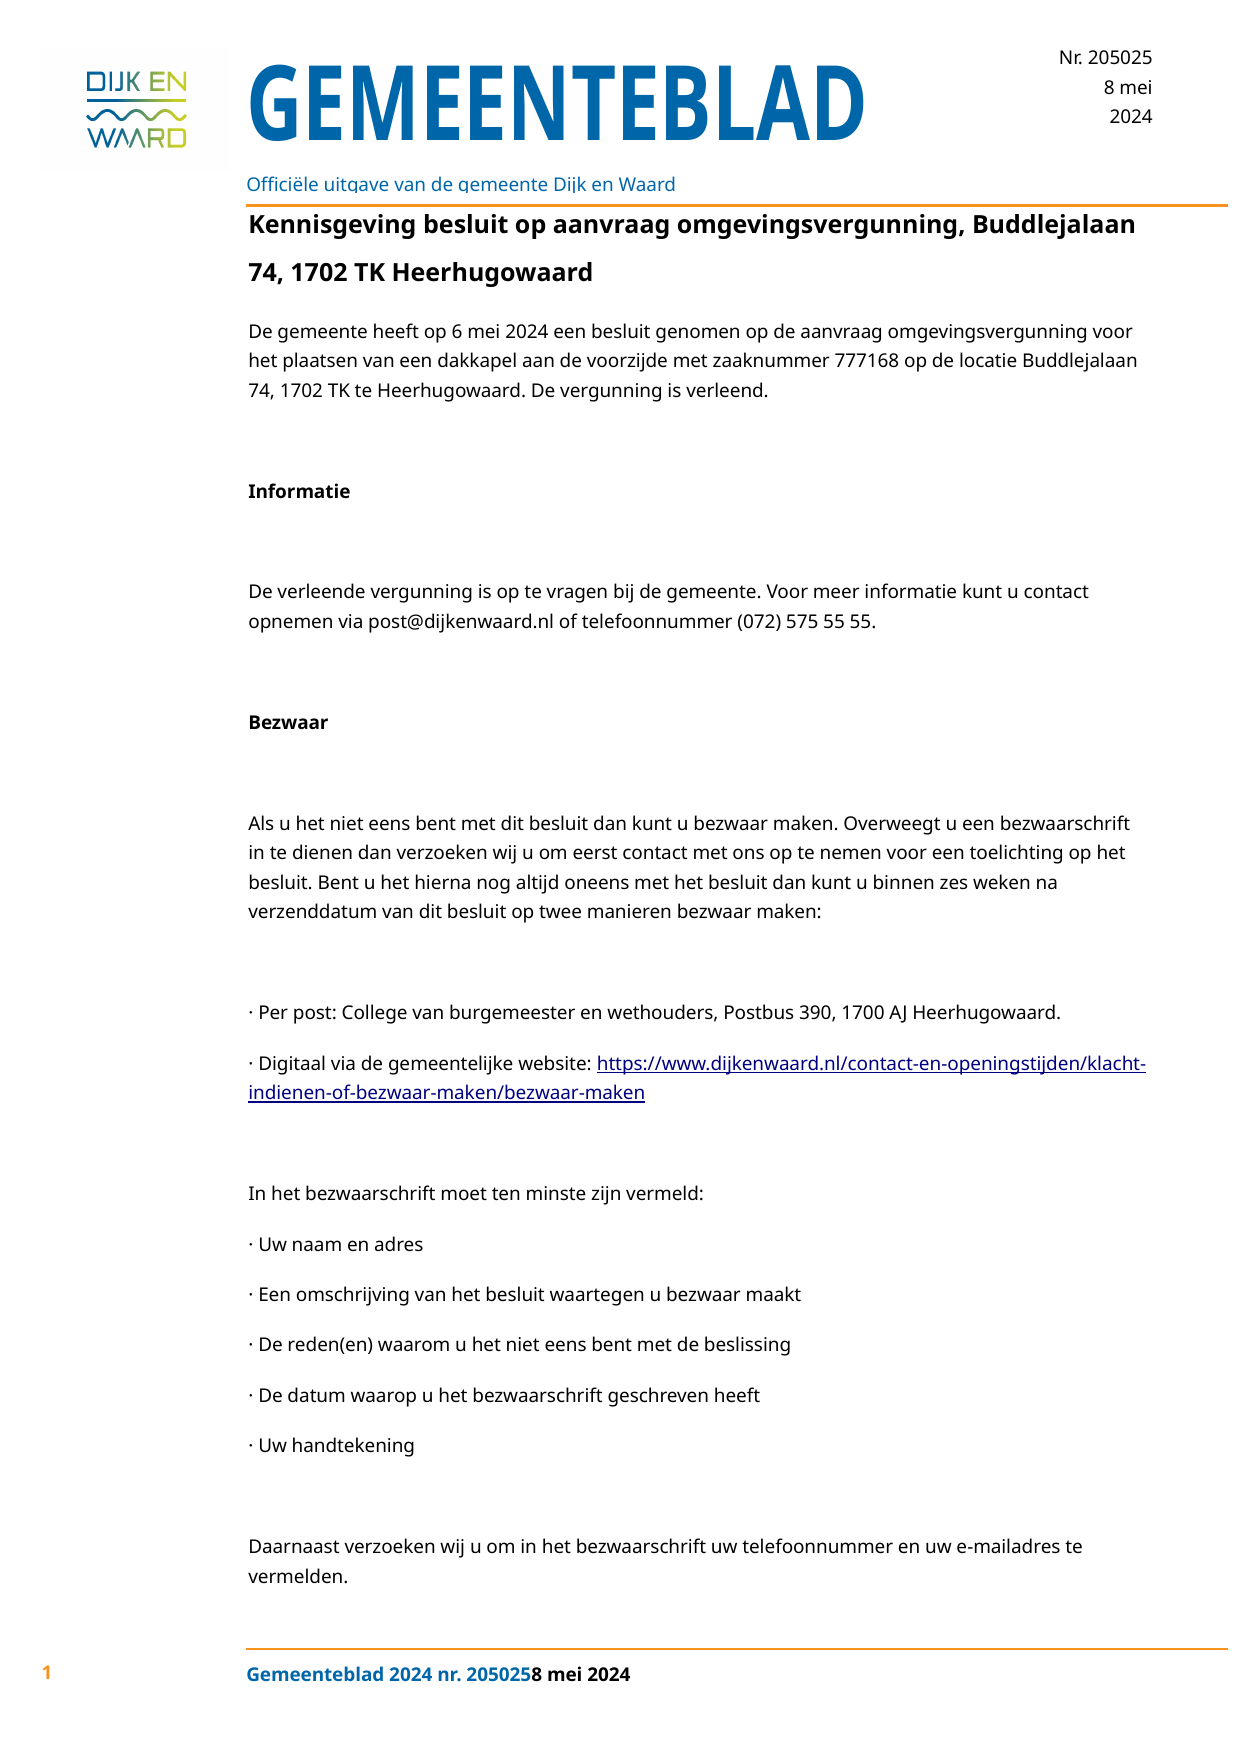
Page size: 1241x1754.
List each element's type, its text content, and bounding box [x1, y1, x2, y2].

text De gemeente heeft op 6 mei 2024 een besluit genomen op de aanvraag omgevingsvergunning voor het plaatsen van een dakkapel aan de voorzijde met zaaknummer 777168 op de locatie Buddlejalaan 74, 1702 TK te Heerhugowaard. De vergunning is verleend. [248, 318, 1152, 403]
text · Uw naam en adres [248, 1231, 1152, 1257]
text · Een omschrijving van het besluit waartegen u bezwaar maakt [248, 1281, 1152, 1307]
text · Uw handtekening [248, 1432, 1152, 1458]
text Daarnaast verzoeken wij u om in het bezwaarschrift uw telefoonnummer en uw e-mailadres te vermelden. [248, 1533, 1152, 1589]
text · Per post: College van burgemeester en wethouders, Postbus 390, 1700 AJ Heerhugowaard. [248, 999, 1152, 1025]
text · De datum waarop u het bezwaarschrift geschreven heeft [248, 1382, 1152, 1408]
text De verleende vergunning is op te vragen bij de gemeente. Voor meer informatie kunt u contact opnemen via post@dijkenwaard.nl of telefoonnummer (072) 575 55 55. [248, 579, 1152, 634]
text Informatie [248, 478, 1152, 504]
text In het bezwaarschrift moet ten minste zijn vermeld: [248, 1180, 1152, 1206]
text · Digitaal via de gemeentelijke website: https://www.dijkenwaard.nl/contact-en-openingstijden/klacht-indienen-of-bezwaar-maken/bezwaar-maken [248, 1050, 1152, 1105]
text Bezwaar [248, 709, 1152, 735]
text Als u het niet eens bent met dit besluit dan kunt u bezwaar maken. Overweegt u een bezwaarschrift in te dienen dan verzoeken wij u om eerst contact met ons op te nemen voor een toelichting op het besluit. Bent u het hierna nog altijd oneens met het besluit dan kunt u binnen zes weken na verzenddatum van dit besluit op twee manieren bezwaar maken: [248, 810, 1152, 924]
text · De reden(en) waarom u het niet eens bent met de beslissing [248, 1332, 1152, 1357]
picture [41, 47, 231, 172]
text Kennisgeving besluit op aanvraag omgevingsvergunning, Buddlejalaan 74, 1702 TK Heerhugowaard [248, 207, 1152, 288]
